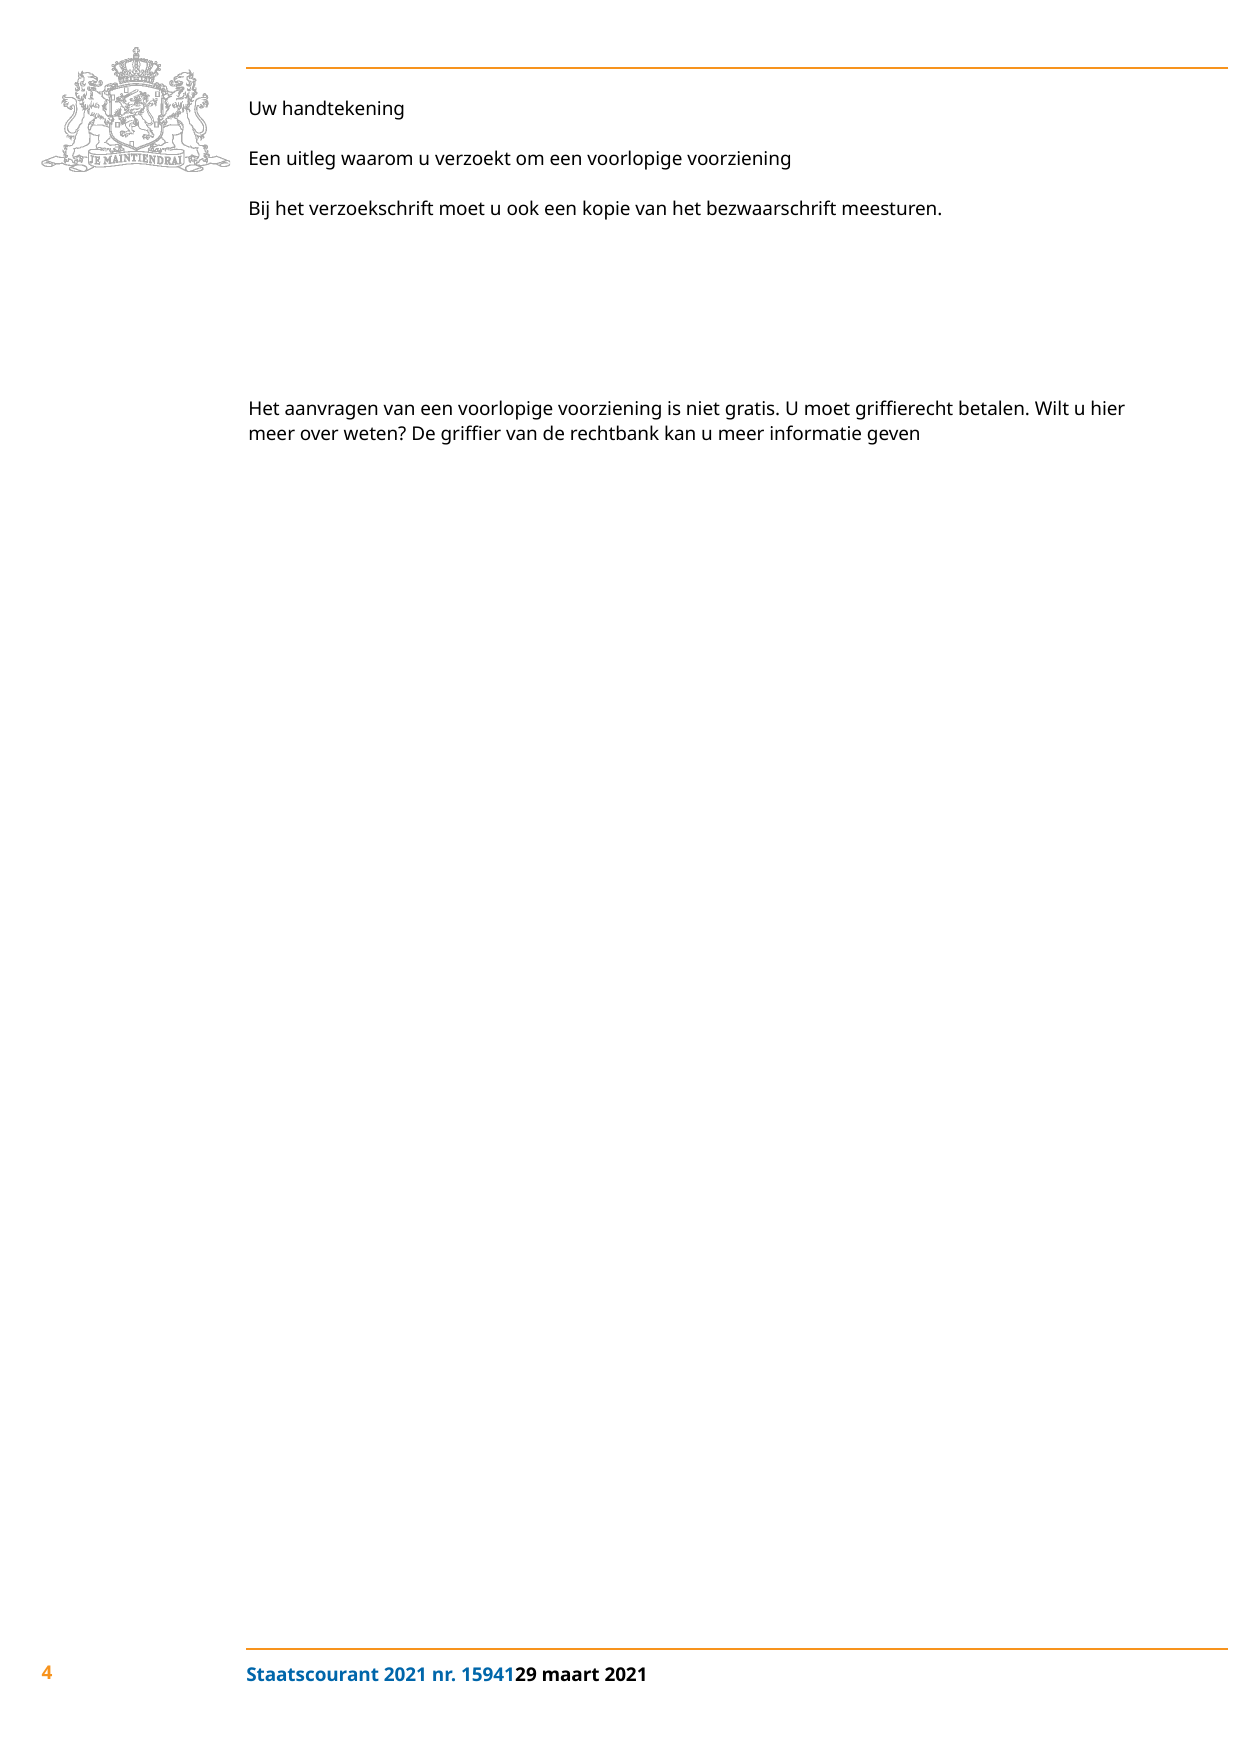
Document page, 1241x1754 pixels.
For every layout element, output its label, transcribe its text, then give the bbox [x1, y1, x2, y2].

text Het aanvragen van een voorlopige voorziening is niet gratis. U moet griffierecht betalen. Wilt u hier meer over weten? De griffier van de rechtbank kan u meer informatie geven [248, 395, 1152, 446]
picture [41, 47, 231, 172]
text Een uitleg waarom u verzoekt om een voorlopige voorziening [248, 145, 1152, 171]
text Uw handtekening [248, 95, 1152, 121]
text Bij het verzoekschrift moet u ook een kopie van het bezwaarschrift meesturen. [248, 196, 1152, 221]
